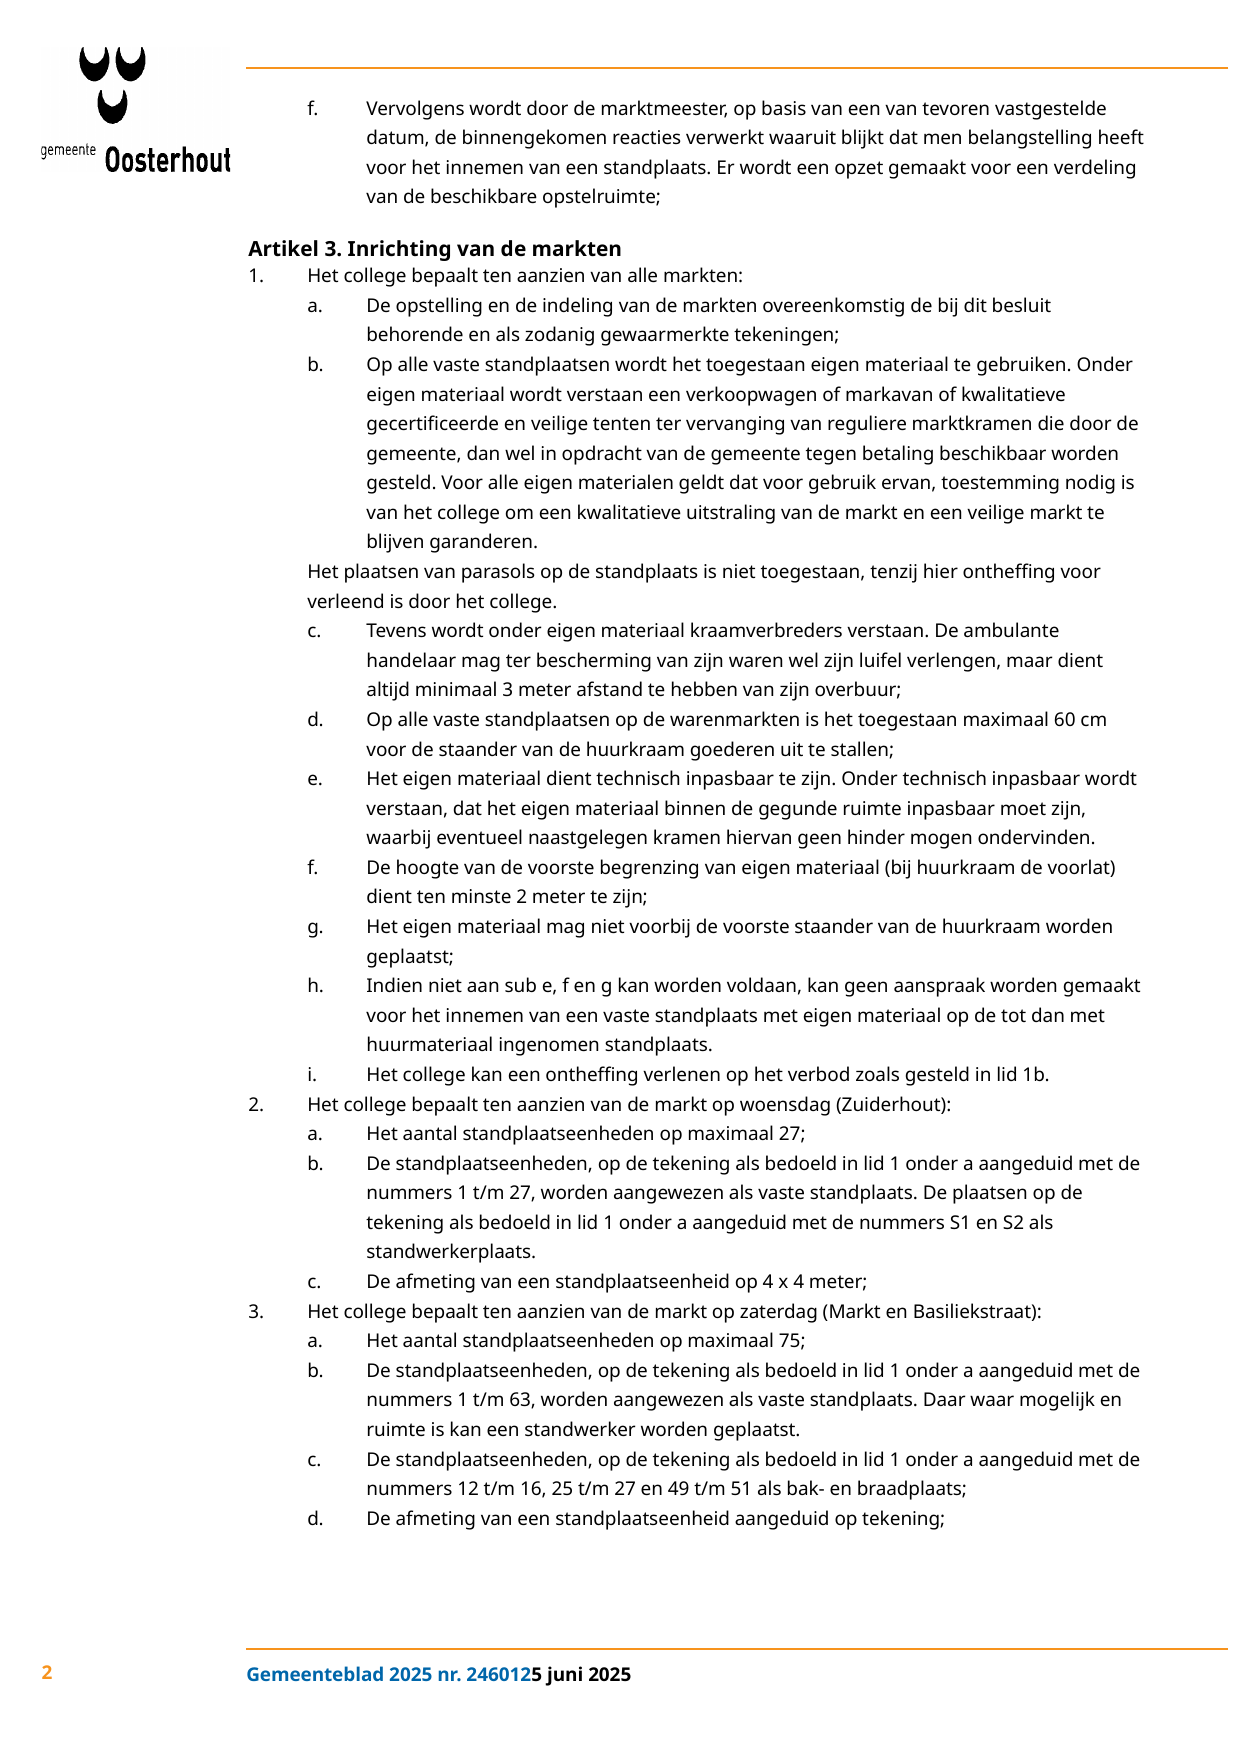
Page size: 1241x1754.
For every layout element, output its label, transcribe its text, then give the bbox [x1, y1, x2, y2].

list De hoogte van de voorste begrenzing van eigen materiaal (bij huurkraam de voorlat) dient ten minste 2 meter te zijn; [307, 854, 1152, 909]
list Tevens wordt onder eigen materiaal kraamverbreders verstaan. De ambulante handelaar mag ter bescherming van zijn waren wel zijn luifel verlengen, maar dient altijd minimaal 3 meter afstand te hebben van zijn overbuur; [307, 617, 1152, 702]
list De opstelling en de indeling van de markten overeenkomstig de bij dit besluit behorende en als zodanig gewaarmerkte tekeningen; [307, 292, 1152, 347]
list Het college bepaalt ten aanzien van alle markten: [248, 262, 1152, 288]
list Het plaatsen van parasols op de standplaats is niet toegestaan, tenzij hier ontheffing voor verleend is door het college. [248, 558, 1152, 613]
list De afmeting van een standplaatseenheid op 4 x 4 meter; [307, 1268, 1152, 1294]
list De afmeting van een standplaatseenheid aangeduid op tekening; [307, 1505, 1152, 1531]
list De standplaatseenheden, op de tekening als bedoeld in lid 1 onder a aangeduid met de nummers 1 t/m 63, worden aangewezen als vaste standplaats. Daar waar mogelijk en ruimte is kan een standwerker worden geplaatst. [307, 1357, 1152, 1442]
picture [41, 47, 231, 172]
list Het eigen materiaal mag niet voorbij de voorste staander van de huurkraam worden geplaatst; [307, 913, 1152, 968]
list Op alle vaste standplaatsen op de warenmarkten is het toegestaan maximaal 60 cm voor de staander van de huurkraam goederen uit te stallen; [307, 706, 1152, 761]
list Op alle vaste standplaatsen wordt het toegestaan eigen materiaal te gebruiken. Onder eigen materiaal wordt verstaan een verkoopwagen of markavan of kwalitatieve gecertificeerde en veilige tenten ter vervanging van reguliere marktkramen die door de gemeente, dan wel in opdracht van de gemeente tegen betaling beschikbaar worden gesteld. Voor alle eigen materialen geldt dat voor gebruik ervan, toestemming nodig is van het college om een kwalitatieve uitstraling van de markt en een veilige markt te blijven garanderen. [307, 351, 1152, 554]
list Het college bepaalt ten aanzien van de markt op zaterdag (Markt en Basiliekstraat): [248, 1298, 1152, 1323]
list Het aantal standplaatseenheden op maximaal 75; [307, 1327, 1152, 1353]
list Het eigen materiaal dient technisch inpasbaar te zijn. Onder technisch inpasbaar wordt verstaan, dat het eigen materiaal binnen de gegunde ruimte inpasbaar moet zijn, waarbij eventueel naastgelegen kramen hiervan geen hinder mogen ondervinden. [307, 765, 1152, 850]
list Het aantal standplaatseenheden op maximaal 27; [307, 1120, 1152, 1146]
list Het college kan een ontheffing verlenen op het verbod zoals gesteld in lid 1b. [307, 1061, 1152, 1087]
list Indien niet aan sub e, f en g kan worden voldaan, kan geen aanspraak worden gemaakt voor het innemen van een vaste standplaats met eigen materiaal op de tot dan met huurmateriaal ingenomen standplaats. [307, 972, 1152, 1057]
list De standplaatseenheden, op de tekening als bedoeld in lid 1 onder a aangeduid met de nummers 1 t/m 27, worden aangewezen als vaste standplaats. De plaatsen op de tekening als bedoeld in lid 1 onder a aangeduid met de nummers S1 en S2 als standwerkerplaats. [307, 1150, 1152, 1264]
text Artikel 3. Inrichting van de markten [248, 234, 1152, 262]
list Vervolgens wordt door de marktmeester, op basis van een van tevoren vastgestelde datum, de binnengekomen reacties verwerkt waaruit blijkt dat men belangstelling heeft voor het innemen van een standplaats. Er wordt een opzet gemaakt voor een verdeling van de beschikbare opstelruimte; [307, 95, 1152, 209]
list De standplaatseenheden, op de tekening als bedoeld in lid 1 onder a aangeduid met de nummers 12 t/m 16, 25 t/m 27 en 49 t/m 51 als bak- en braadplaats; [307, 1446, 1152, 1501]
list Het college bepaalt ten aanzien van de markt op woensdag (Zuiderhout): [248, 1091, 1152, 1116]
